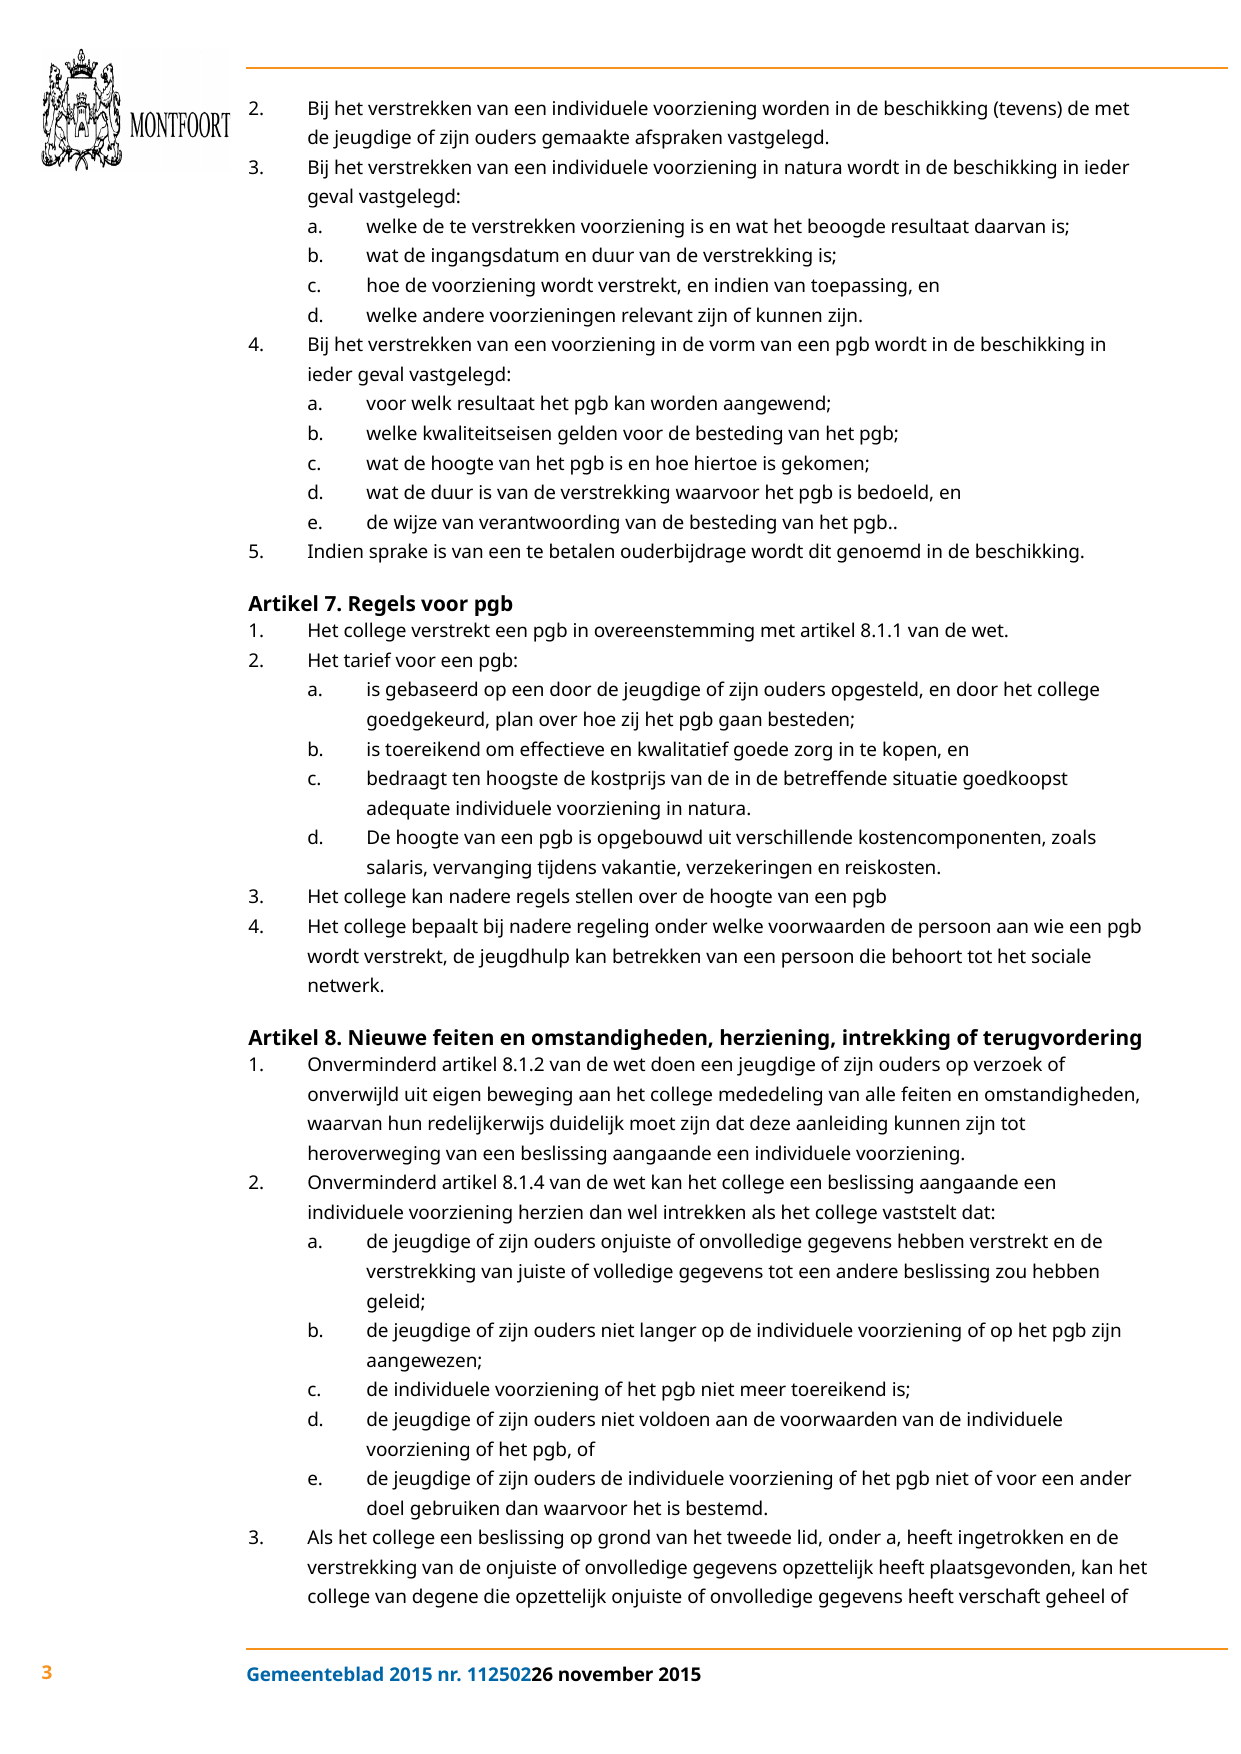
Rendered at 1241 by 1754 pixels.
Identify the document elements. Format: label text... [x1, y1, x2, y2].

list Het college verstrekt een pgb in overeenstemming met artikel 8.1.1 van de wet. [248, 617, 1152, 643]
list Onverminderd artikel 8.1.4 van de wet kan het college een beslissing aangaande een individuele voorziening herzien dan wel intrekken als het college vaststelt dat: [248, 1169, 1152, 1225]
text Artikel 8. Nieuwe feiten en omstandigheden, herziening, intrekking of terugvordering [248, 1023, 1152, 1051]
list Als het college een beslissing op grond van het tweede lid, onder a, heeft ingetrokken en de verstrekking van de onjuiste of onvolledige gegevens opzettelijk heeft plaatsgevonden, kan het college van degene die opzettelijk onjuiste of onvolledige gegevens heeft verschaft geheel of [248, 1524, 1152, 1609]
list wat de duur is van de verstrekking waarvoor het pgb is bedoeld, en [307, 479, 1152, 505]
list wat de ingangsdatum en duur van de verstrekking is; [307, 243, 1152, 268]
list bedraagt ten hoogste de kostprijs van de in de betreffende situatie goedkoopst adequate individuele voorziening in natura. [307, 765, 1152, 821]
list welke kwaliteitseisen gelden voor de besteding van het pgb; [307, 420, 1152, 446]
list is gebaseerd op een door de jeugdige of zijn ouders opgesteld, en door het college goedgekeurd, plan over hoe zij het pgb gaan besteden; [307, 677, 1152, 732]
list voor welk resultaat het pgb kan worden aangewend; [307, 391, 1152, 416]
list is toereikend om effectieve en kwalitatief goede zorg in te kopen, en [307, 736, 1152, 761]
list hoe de voorziening wordt verstrekt, en indien van toepassing, en [307, 272, 1152, 298]
list de jeugdige of zijn ouders de individuele voorziening of het pgb niet of voor een ander doel gebruiken dan waarvoor het is bestemd. [307, 1465, 1152, 1521]
picture [41, 47, 231, 172]
list de jeugdige of zijn ouders niet langer op de individuele voorziening of op het pgb zijn aangewezen; [307, 1317, 1152, 1373]
list de jeugdige of zijn ouders niet voldoen aan de voorwaarden van de individuele voorziening of het pgb, of [307, 1406, 1152, 1462]
list De hoogte van een pgb is opgebouwd uit verschillende kostencomponenten, zoals salaris, vervanging tijdens vakantie, verzekeringen en reiskosten. [307, 824, 1152, 880]
list Bij het verstrekken van een individuele voorziening worden in de beschikking (tevens) de met de jeugdige of zijn ouders gemaakte afspraken vastgelegd. [248, 95, 1152, 150]
list Indien sprake is van een te betalen ouderbijdrage wordt dit genoemd in de beschikking. [248, 538, 1152, 564]
list Het college bepaalt bij nadere regeling onder welke voorwaarden de persoon aan wie een pgb wordt verstrekt, de jeugdhulp kan betrekken van een persoon die behoort tot het sociale netwerk. [248, 913, 1152, 998]
list Het tarief voor een pgb: [248, 647, 1152, 673]
list Onverminderd artikel 8.1.2 van de wet doen een jeugdige of zijn ouders op verzoek of onverwijld uit eigen beweging aan het college mededeling van alle feiten en omstandigheden, waarvan hun redelijkerwijs duidelijk moet zijn dat deze aanleiding kunnen zijn tot heroverweging van een beslissing aangaande een individuele voorziening. [248, 1051, 1152, 1166]
list welke de te verstrekken voorziening is en wat het beoogde resultaat daarvan is; [307, 213, 1152, 239]
list Bij het verstrekken van een voorziening in de vorm van een pgb wordt in de beschikking in ieder geval vastgelegd: [248, 331, 1152, 387]
list welke andere voorzieningen relevant zijn of kunnen zijn. [307, 302, 1152, 328]
list de jeugdige of zijn ouders onjuiste of onvolledige gegevens hebben verstrekt en de verstrekking van juiste of volledige gegevens tot een andere beslissing zou hebben geleid; [307, 1229, 1152, 1314]
list wat de hoogte van het pgb is en hoe hiertoe is gekomen; [307, 450, 1152, 476]
list de wijze van verantwoording van de besteding van het pgb.. [307, 509, 1152, 535]
list Het college kan nadere regels stellen over de hoogte van een pgb [248, 884, 1152, 909]
text Artikel 7. Regels voor pgb [248, 589, 1152, 617]
list de individuele voorziening of het pgb niet meer toereikend is; [307, 1377, 1152, 1402]
list Bij het verstrekken van een individuele voorziening in natura wordt in de beschikking in ieder geval vastgelegd: [248, 154, 1152, 209]
